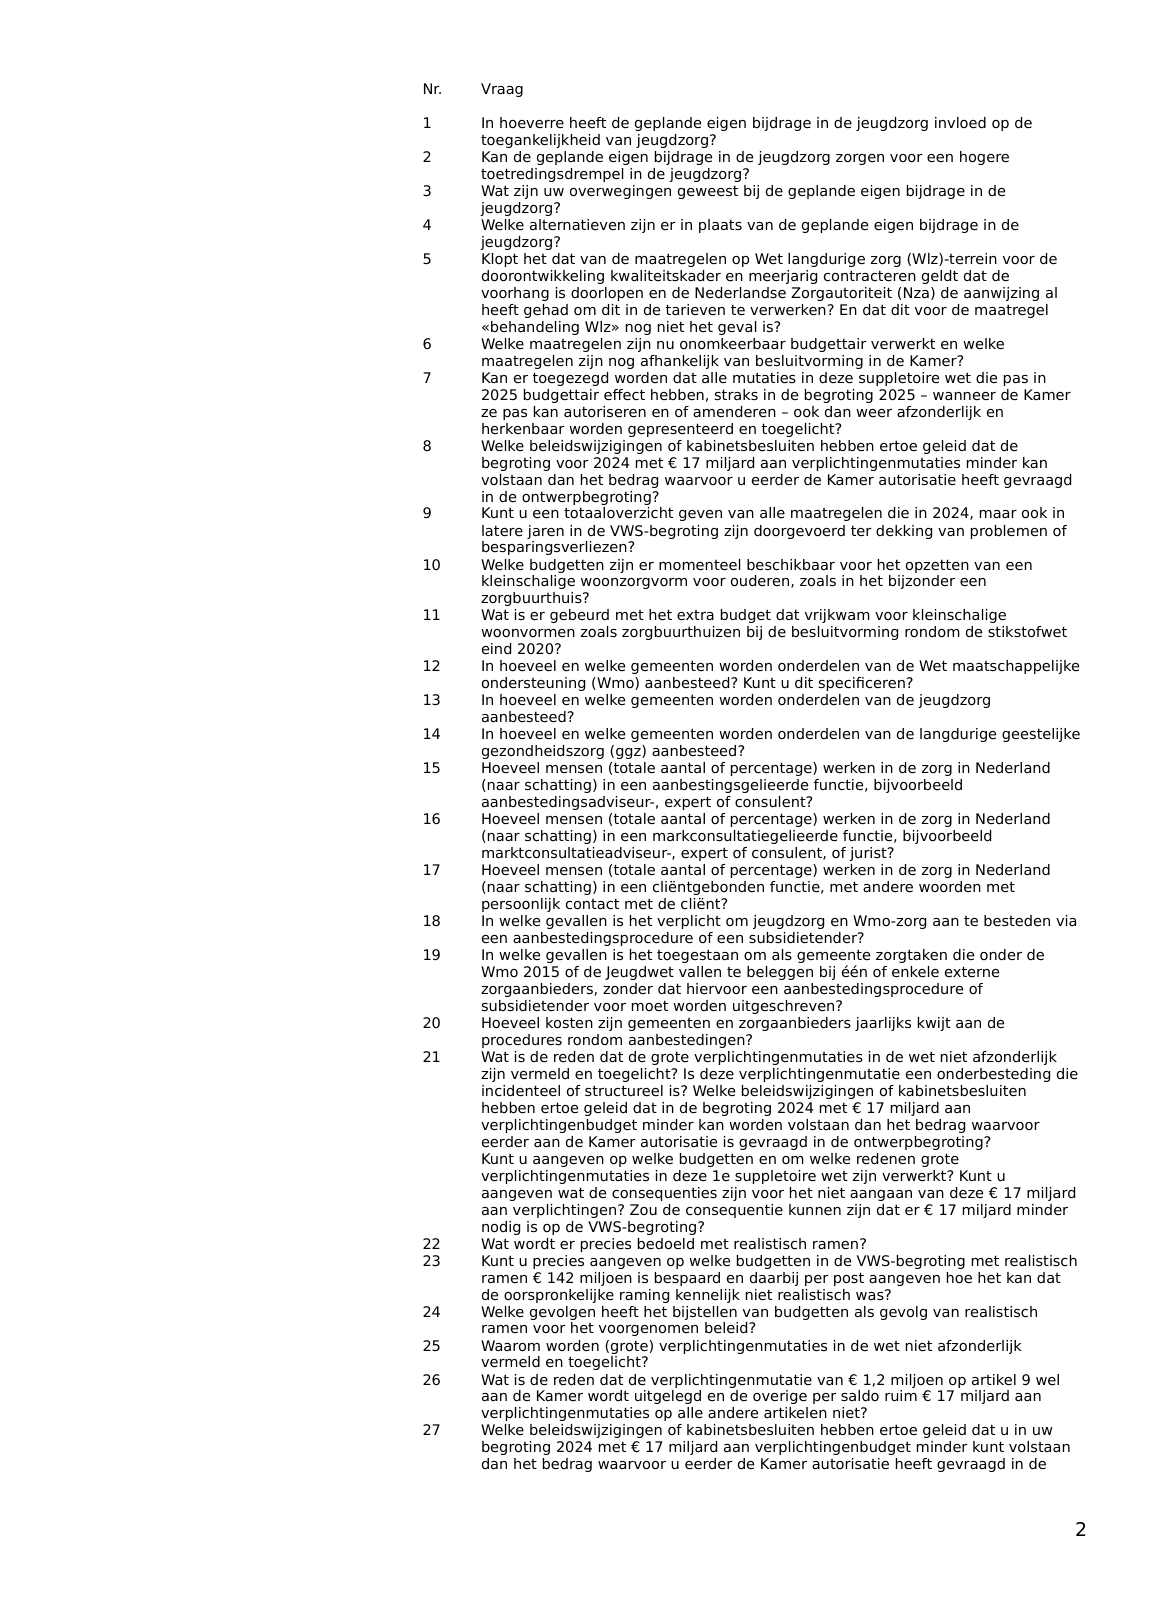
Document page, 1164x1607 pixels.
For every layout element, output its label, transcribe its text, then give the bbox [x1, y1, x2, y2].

table_cell Welke beleidswijzigingen of kabinetsbesluiten hebben ertoe geleid dat de begroting voor 2024 met € 17 miljard aan verplichtingenmutaties minder kan volstaan dan het bedrag waarvoor u eerder de Kamer autorisatie heeft gevraagd in de ontwerpbegroting? [475, 438, 1087, 505]
table_cell 16 [422, 811, 475, 862]
table_cell Welke beleidswijzigingen of kabinetsbesluiten hebben ertoe geleid dat u in uw begroting 2024 met € 17 miljard aan verplichtingenbudget minder kunt volstaan dan het bedrag waarvoor u eerder de Kamer autorisatie heeft gevraagd in de [475, 1422, 1087, 1473]
table_cell 24 [422, 1304, 475, 1337]
table_cell 20 [422, 1015, 475, 1049]
table_cell 22 [422, 1236, 475, 1252]
table_cell [422, 98, 475, 115]
table_cell 23 [422, 1253, 475, 1303]
table_cell 7 [422, 370, 475, 437]
table_cell 1 [422, 115, 475, 149]
table_cell 11 [422, 607, 475, 658]
table_cell 5 [422, 251, 475, 336]
table_cell Hoeveel kosten zijn gemeenten en zorgaanbieders jaarlijks kwijt aan de procedures rondom aanbestedingen? [475, 1015, 1087, 1049]
table_cell Kan er toegezegd worden dat alle mutaties in deze suppletoire wet die pas in 2025 budgettair effect hebben, straks in de begroting 2025 – wanneer de Kamer ze pas kan autoriseren en of amenderen – ook dan weer afzonderlijk en herkenbaar worden gepresenteerd en toegelicht? [475, 370, 1087, 437]
table_cell 13 [422, 692, 475, 726]
table_cell 3 [422, 183, 475, 217]
table_cell [475, 98, 1087, 115]
table_cell 19 [422, 947, 475, 1015]
table_cell Wat zijn uw overwegingen geweest bij de geplande eigen bijdrage in de jeugdzorg? [475, 183, 1087, 217]
table_cell 14 [422, 726, 475, 760]
table_header Vraag [475, 81, 1087, 98]
table_cell In welke gevallen is het toegestaan om als gemeente zorgtaken die onder de Wmo 2015 of de Jeugdwet vallen te beleggen bij één of enkele externe zorgaanbieders, zonder dat hiervoor een aanbestedingsprocedure of subsidietender voor moet worden uitgeschreven? [475, 947, 1087, 1015]
table_cell 4 [422, 217, 475, 251]
table_cell 10 [422, 556, 475, 607]
table_cell 15 [422, 760, 475, 811]
table_cell Wat wordt er precies bedoeld met realistisch ramen? [475, 1236, 1087, 1252]
table_cell 25 [422, 1338, 475, 1371]
table_cell In welke gevallen is het verplicht om jeugdzorg en Wmo-zorg aan te besteden via een aanbestedingsprocedure of een subsidietender? [475, 913, 1087, 947]
table_cell Hoeveel mensen (totale aantal of percentage) werken in de zorg in Nederland (naar schatting) in een cliëntgebonden functie, met andere woorden met persoonlijk contact met de cliënt? [475, 862, 1087, 913]
table_cell 21 [422, 1049, 475, 1236]
table_cell Welke budgetten zijn er momenteel beschikbaar voor het opzetten van een kleinschalige woonzorgvorm voor ouderen, zoals in het bijzonder een zorgbuurthuis? [475, 556, 1087, 607]
table_cell Hoeveel mensen (totale aantal of percentage) werken in de zorg in Nederland (naar schatting) in een aanbestingsgelieerde functie, bijvoorbeeld aanbestedingsadviseur-, expert of consulent? [475, 760, 1087, 811]
table_cell Hoeveel mensen (totale aantal of percentage) werken in de zorg in Nederland (naar schatting) in een markconsultatiegelieerde functie, bijvoorbeeld marktconsultatieadviseur-, expert of consulent, of jurist? [475, 811, 1087, 862]
table_cell Kunt u precies aangeven op welke budgetten in de VWS-begroting met realistisch ramen € 142 miljoen is bespaard en daarbij per post aangeven hoe het kan dat de oorspronkelijke raming kennelijk niet realistisch was? [475, 1253, 1087, 1303]
table_cell 12 [422, 658, 475, 692]
table_cell Waarom worden (grote) verplichtingenmutaties in de wet niet afzonderlijk vermeld en toegelicht? [475, 1338, 1087, 1371]
table_cell 9 [422, 505, 475, 556]
table_cell 2 [422, 149, 475, 183]
table_cell Wat is de reden dat de grote verplichtingenmutaties in de wet niet afzonderlijk zijn vermeld en toegelicht? Is deze verplichtingenmutatie een onderbesteding die incidenteel of structureel is? Welke beleidswijzigingen of kabinetsbesluiten hebben ertoe geleid dat in de begroting 2024 met € 17 miljard aan verplichtingenbudget minder kan worden volstaan dan het bedrag waarvoor eerder aan de Kamer autorisatie is gevraagd in de ontwerpbegroting? Kunt u aangeven op welke budgetten en om welke redenen grote verplichtingenmutaties in deze 1e suppletoire wet zijn verwerkt? Kunt u aangeven wat de consequenties zijn voor het niet aangaan van deze € 17 miljard aan verplichtingen? Zou de consequentie kunnen zijn dat er € 17 miljard minder nodig is op de VWS-begroting? [475, 1049, 1087, 1236]
table_header Nr. [422, 81, 475, 98]
table_cell In hoeveel en welke gemeenten worden onderdelen van de jeugdzorg aanbesteed? [475, 692, 1087, 726]
table_cell Welke maatregelen zijn nu onomkeerbaar budgettair verwerkt en welke maatregelen zijn nog afhankelijk van besluitvorming in de Kamer? [475, 336, 1087, 369]
table_cell Kan de geplande eigen bijdrage in de jeugdzorg zorgen voor een hogere toetredingsdrempel in de jeugdzorg? [475, 149, 1087, 183]
table_cell Klopt het dat van de maatregelen op Wet langdurige zorg (Wlz)-terrein voor de doorontwikkeling kwaliteitskader en meerjarig contracteren geldt dat de voorhang is doorlopen en de Nederlandse Zorgautoriteit (Nza) de aanwijzing al heeft gehad om dit in de tarieven te verwerken? En dat dit voor de maatregel «behandeling Wlz» nog niet het geval is? [475, 251, 1087, 336]
table_cell 27 [422, 1422, 475, 1473]
table_cell Wat is er gebeurd met het extra budget dat vrijkwam voor kleinschalige woonvormen zoals zorgbuurthuizen bij de besluitvorming rondom de stikstofwet eind 2020? [475, 607, 1087, 658]
table_cell 18 [422, 913, 475, 947]
table_cell In hoeveel en welke gemeenten worden onderdelen van de langdurige geestelijke gezondheidszorg (ggz) aanbesteed? [475, 726, 1087, 760]
table_cell 26 [422, 1371, 475, 1422]
table_cell Welke alternatieven zijn er in plaats van de geplande eigen bijdrage in de jeugdzorg? [475, 217, 1087, 251]
table_cell 6 [422, 336, 475, 369]
table_cell In hoeverre heeft de geplande eigen bijdrage in de jeugdzorg invloed op de toegankelijkheid van jeugdzorg? [475, 115, 1087, 149]
table_cell Wat is de reden dat de verplichtingenmutatie van € 1,2 miljoen op artikel 9 wel aan de Kamer wordt uitgelegd en de overige per saldo ruim € 17 miljard aan verplichtingenmutaties op alle andere artikelen niet? [475, 1371, 1087, 1422]
table_cell 8 [422, 438, 475, 505]
table_cell In hoeveel en welke gemeenten worden onderdelen van de Wet maatschappelijke ondersteuning (Wmo) aanbesteed? Kunt u dit specificeren? [475, 658, 1087, 692]
table_cell Welke gevolgen heeft het bijstellen van budgetten als gevolg van realistisch ramen voor het voorgenomen beleid? [475, 1304, 1087, 1337]
table_cell Kunt u een totaaloverzicht geven van alle maatregelen die in 2024, maar ook in latere jaren in de VWS-begroting zijn doorgevoerd ter dekking van problemen of besparingsverliezen? [475, 505, 1087, 556]
table_cell 17 [422, 862, 475, 913]
